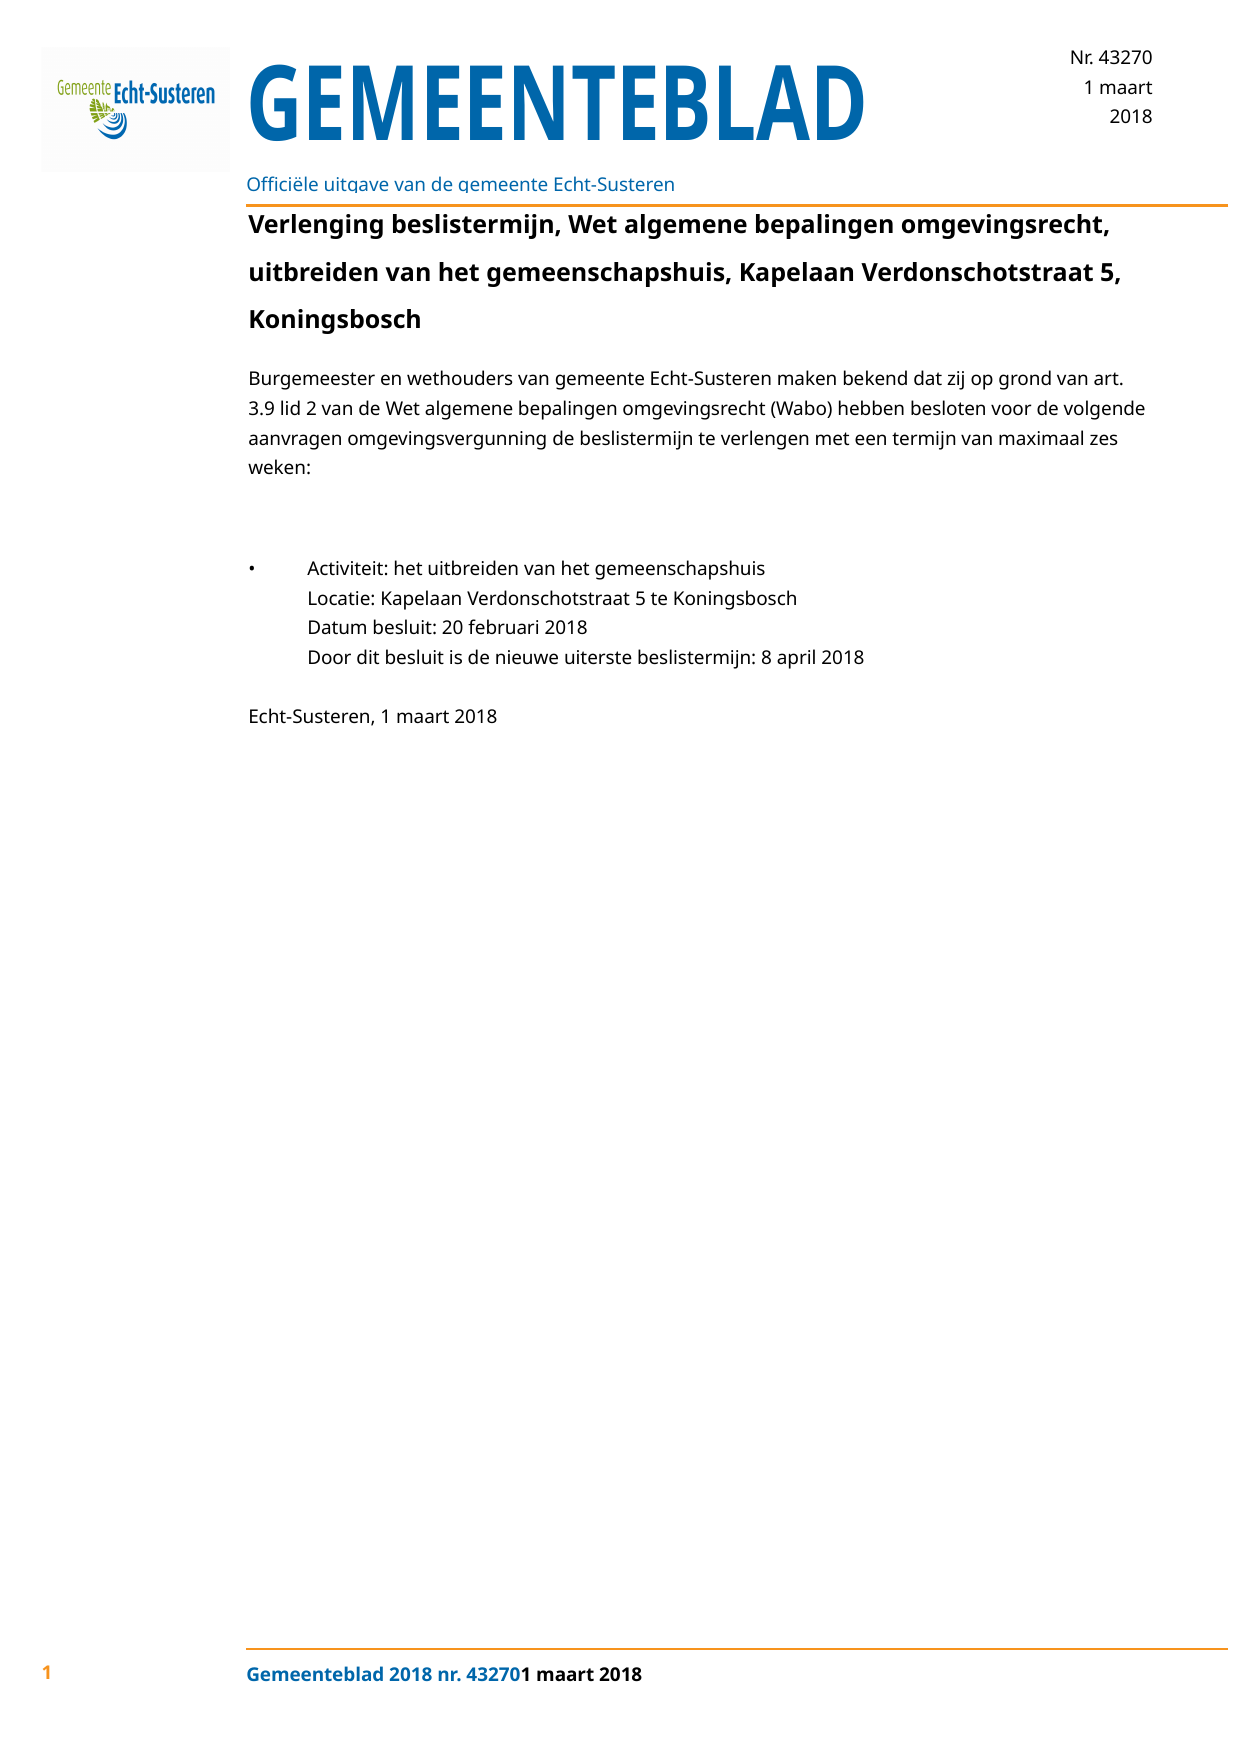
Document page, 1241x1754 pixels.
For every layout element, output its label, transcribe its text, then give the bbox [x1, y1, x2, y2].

list Door dit besluit is de nieuwe uiterste beslistermijn: 8 april 2018 [248, 644, 1152, 669]
text Echt-Susteren, 1 maart 2018 [248, 703, 1152, 729]
text Verlenging beslistermijn, Wet algemene bepalingen omgevingsrecht, uitbreiden van het gemeenschapshuis, Kapelaan Verdonschotstraat 5, Koningsbosch [248, 207, 1152, 336]
picture [41, 47, 231, 172]
list Datum besluit: 20 februari 2018 [248, 614, 1152, 640]
list Locatie: Kapelaan Verdonschotstraat 5 te Koningsbosch [248, 585, 1152, 610]
text Burgemeester en wethouders van gemeente Echt-Susteren maken bekend dat zij op grond van art. 3.9 lid 2 van de Wet algemene bepalingen omgevingsrecht (Wabo) hebben besloten voor de volgende aanvragen omgevingsvergunning de beslistermijn te verlengen met een termijn van maximaal zes weken: [248, 366, 1152, 480]
list Activiteit: het uitbreiden van het gemeenschapshuis [248, 555, 1152, 581]
